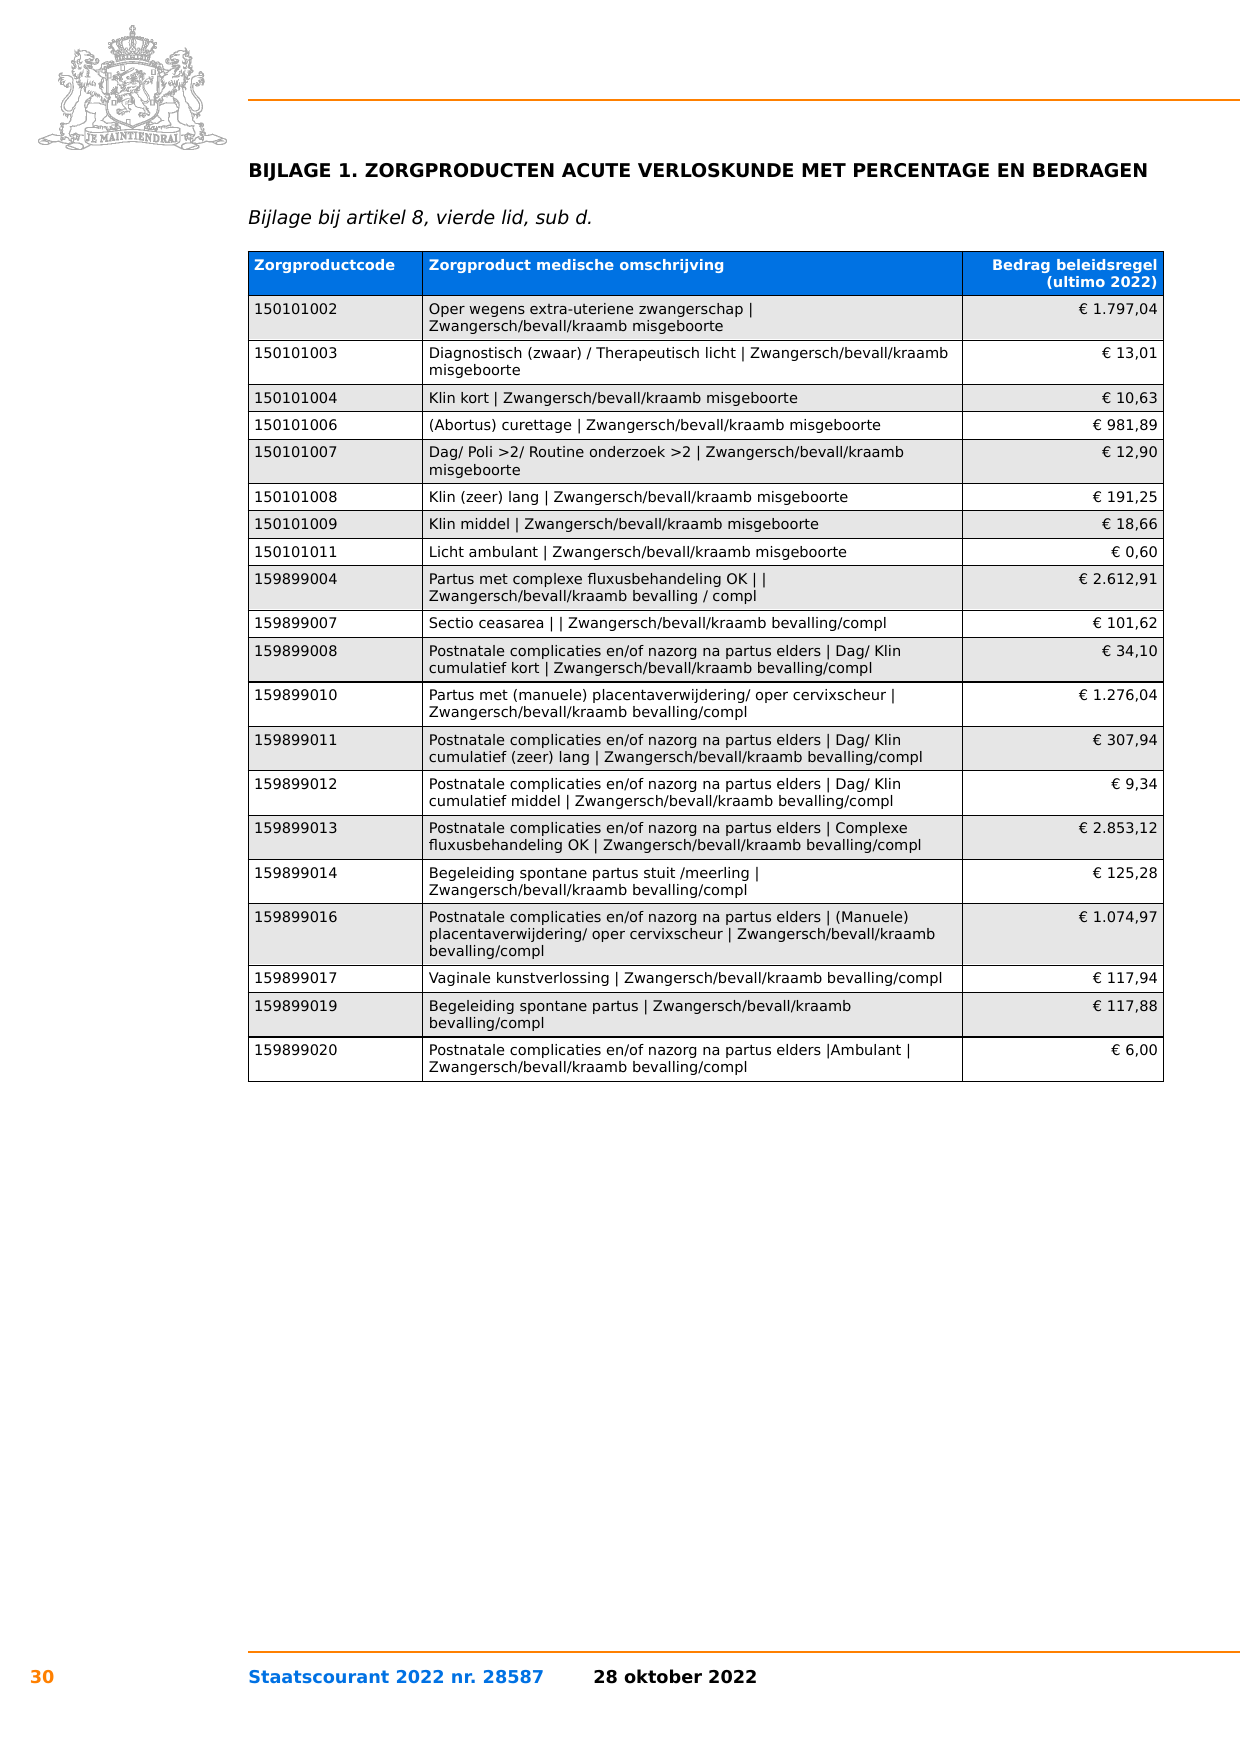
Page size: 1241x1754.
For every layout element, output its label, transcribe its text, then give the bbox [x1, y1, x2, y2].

subtitle Bijlage bij artikel 8, vierde lid, sub d. [248, 207, 1163, 229]
table_cell € 1.797,04 [963, 296, 1163, 339]
table_cell 159899019 [249, 993, 422, 1036]
table_cell 159899016 [249, 904, 422, 964]
table_cell € 12,90 [963, 440, 1163, 483]
table_cell 159899014 [249, 860, 422, 903]
table_cell Partus met complexe fluxusbehandeling OK | | Zwangersch/bevall/kraamb bevalling / compl [423, 566, 962, 609]
table_cell 150101009 [249, 511, 422, 538]
table_cell € 2.853,12 [963, 816, 1163, 859]
table_cell 159899008 [249, 638, 422, 681]
table_cell 150101008 [249, 484, 422, 510]
table_cell Postnatale complicaties en/of nazorg na partus elders | Complexe fluxusbehandeling OK | Zwangersch/bevall/kraamb bevalling/compl [423, 816, 962, 859]
table_cell Partus met (manuele) placentaverwijdering/ oper cervixscheur | Zwangersch/bevall/kraamb bevalling/compl [423, 683, 962, 726]
table_cell € 0,60 [963, 539, 1163, 565]
table_cell 150101003 [249, 341, 422, 384]
table_cell € 307,94 [963, 727, 1163, 770]
table_cell Postnatale complicaties en/of nazorg na partus elders | Dag/ Klin cumulatief kort | Zwangersch/bevall/kraamb bevalling/compl [423, 638, 962, 681]
table_cell 159899012 [249, 771, 422, 814]
table_cell € 13,01 [963, 341, 1163, 384]
table_header Bedrag beleidsregel (ultimo 2022) [963, 252, 1163, 295]
subtitle BIJLAGE 1. ZORGPRODUCTEN ACUTE VERLOSKUNDE MET PERCENTAGE EN BEDRAGEN [248, 160, 1163, 182]
table_cell € 2.612,91 [963, 566, 1163, 609]
table_header Zorgproduct medische omschrijving [423, 252, 962, 295]
table_cell € 191,25 [963, 484, 1163, 510]
table_cell 159899011 [249, 727, 422, 770]
table_cell € 18,66 [963, 511, 1163, 538]
table_cell 150101011 [249, 539, 422, 565]
table_cell € 981,89 [963, 412, 1163, 439]
table_cell 159899010 [249, 683, 422, 726]
table_cell 159899013 [249, 816, 422, 859]
table_cell Postnatale complicaties en/of nazorg na partus elders | Dag/ Klin cumulatief middel | Zwangersch/bevall/kraamb bevalling/compl [423, 771, 962, 814]
table_cell € 125,28 [963, 860, 1163, 903]
table_cell Postnatale complicaties en/of nazorg na partus elders | (Manuele) placentaverwijdering/ oper cervixscheur | Zwangersch/bevall/kraamb bevalling/compl [423, 904, 962, 964]
table_cell Klin kort | Zwangersch/bevall/kraamb misgeboorte [423, 385, 962, 411]
table_cell € 117,94 [963, 966, 1163, 992]
table_cell Postnatale complicaties en/of nazorg na partus elders |Ambulant | Zwangersch/bevall/kraamb bevalling/compl [423, 1038, 962, 1081]
table_cell € 1.074,97 [963, 904, 1163, 964]
table_cell Begeleiding spontane partus stuit /meerling | Zwangersch/bevall/kraamb bevalling/compl [423, 860, 962, 903]
table_cell € 9,34 [963, 771, 1163, 814]
table_cell € 6,00 [963, 1038, 1163, 1081]
table_cell 150101002 [249, 296, 422, 339]
table_header Zorgproductcode [249, 252, 422, 295]
table_cell Begeleiding spontane partus | Zwangersch/bevall/kraamb bevalling/compl [423, 993, 962, 1036]
table_cell 150101006 [249, 412, 422, 439]
table_cell Vaginale kunstverlossing | Zwangersch/bevall/kraamb bevalling/compl [423, 966, 962, 992]
table_cell Klin middel | Zwangersch/bevall/kraamb misgeboorte [423, 511, 962, 538]
picture [38, 25, 227, 150]
table_cell € 34,10 [963, 638, 1163, 681]
table_cell 159899007 [249, 611, 422, 637]
table_cell 150101007 [249, 440, 422, 483]
table_cell € 117,88 [963, 993, 1163, 1036]
table_cell Sectio ceasarea | | Zwangersch/bevall/kraamb bevalling/compl [423, 611, 962, 637]
table_cell (Abortus) curettage | Zwangersch/bevall/kraamb misgeboorte [423, 412, 962, 439]
table_cell Licht ambulant | Zwangersch/bevall/kraamb misgeboorte [423, 539, 962, 565]
table_cell Dag/ Poli >2/ Routine onderzoek >2 | Zwangersch/bevall/kraamb misgeboorte [423, 440, 962, 483]
table_cell 150101004 [249, 385, 422, 411]
table_cell € 101,62 [963, 611, 1163, 637]
table_cell Oper wegens extra-uteriene zwangerschap | Zwangersch/bevall/kraamb misgeboorte [423, 296, 962, 339]
table_cell 159899004 [249, 566, 422, 609]
table_cell Postnatale complicaties en/of nazorg na partus elders | Dag/ Klin cumulatief (zeer) lang | Zwangersch/bevall/kraamb bevalling/compl [423, 727, 962, 770]
table_cell 159899017 [249, 966, 422, 992]
table_cell Klin (zeer) lang | Zwangersch/bevall/kraamb misgeboorte [423, 484, 962, 510]
table_cell € 10,63 [963, 385, 1163, 411]
table_cell 159899020 [249, 1038, 422, 1081]
table_cell € 1.276,04 [963, 683, 1163, 726]
table_cell Diagnostisch (zwaar) / Therapeutisch licht | Zwangersch/bevall/kraamb misgeboorte [423, 341, 962, 384]
